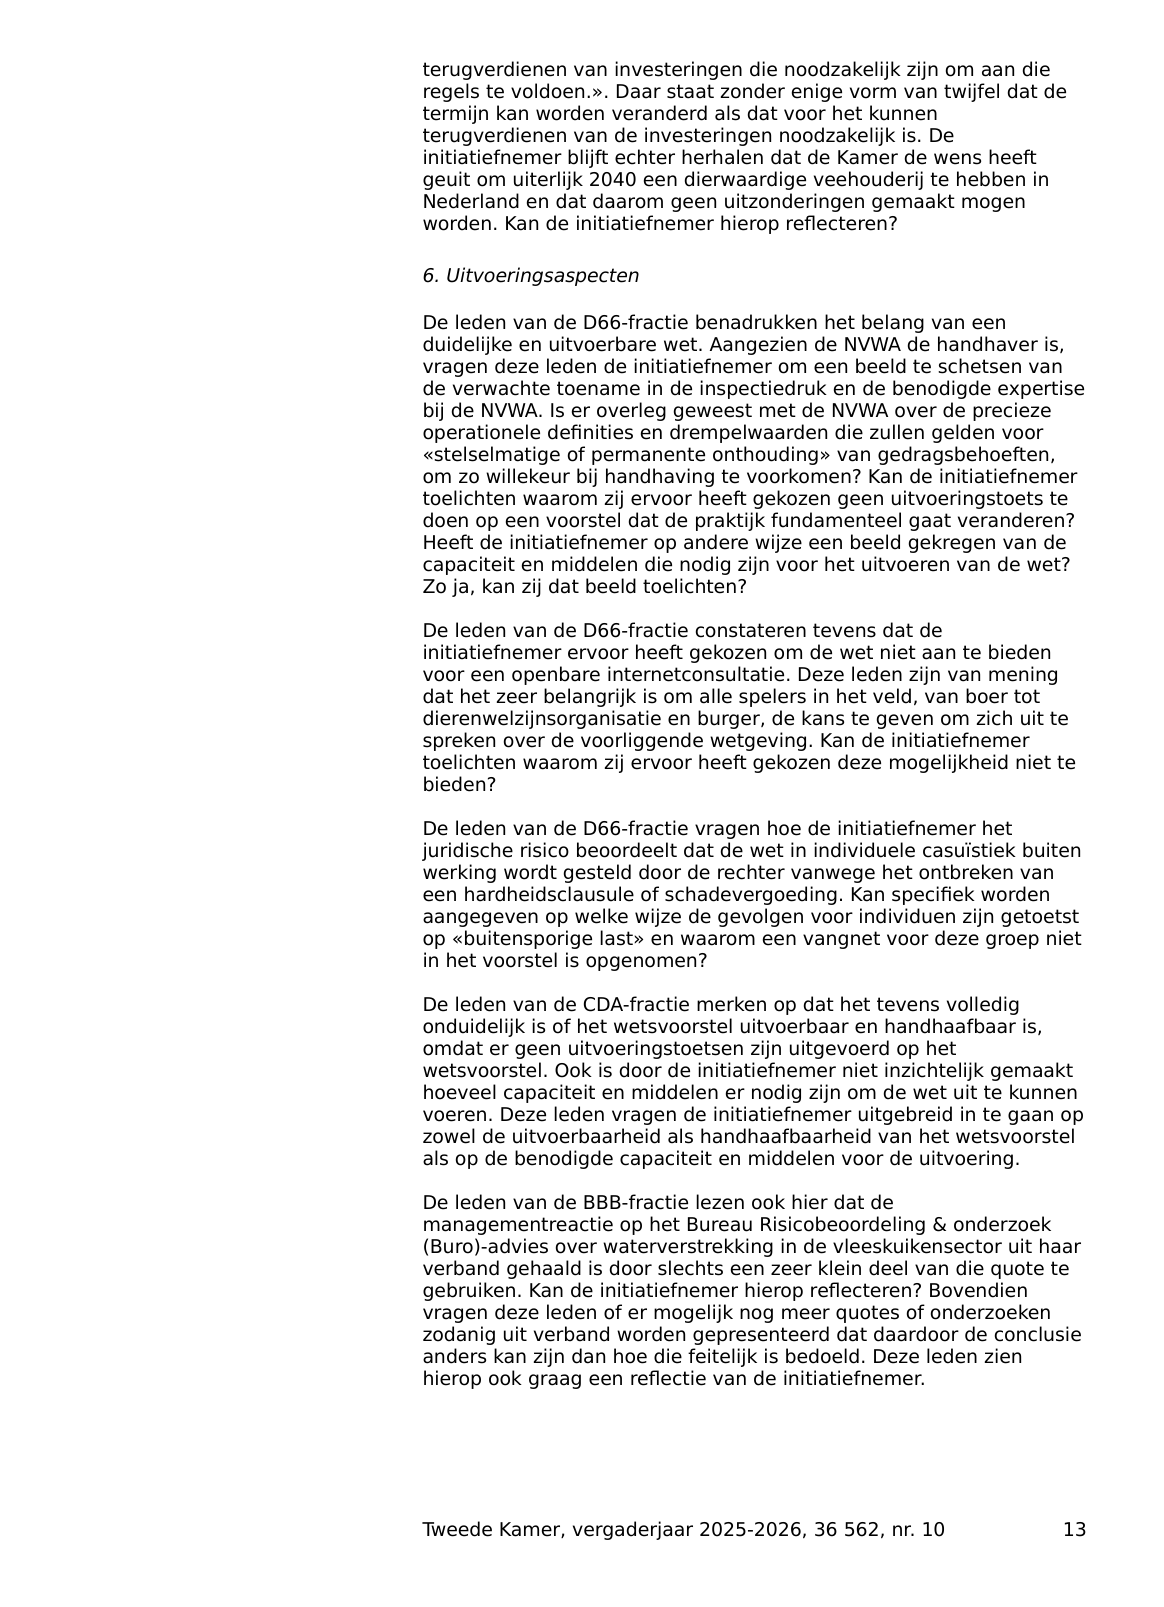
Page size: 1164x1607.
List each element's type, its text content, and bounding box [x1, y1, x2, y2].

text De leden van de D66-fractie benadrukken het belang van een duidelijke en uitvoerbare wet. Aangezien de NVWA de handhaver is, vragen deze leden de initiatiefnemer om een beeld te schetsen van de verwachte toename in de inspectiedruk en de benodigde expertise bij de NVWA. Is er overleg geweest met de NVWA over de precieze operationele definities en drempelwaarden die zullen gelden voor «stelselmatige of permanente onthouding» van gedragsbehoeften, om zo willekeur bij handhaving te voorkomen? Kan de initiatiefnemer toelichten waarom zij ervoor heeft gekozen geen uitvoeringstoets te doen op een voorstel dat de praktijk fundamenteel gaat veranderen? Heeft de initiatiefnemer op andere wijze een beeld gekregen van de capaciteit en middelen die nodig zijn voor het uitvoeren van de wet? Zo ja, kan zij dat beeld toelichten? [422, 312, 1087, 598]
text De leden van de BBB-fractie lezen ook hier dat de managementreactie op het Bureau Risicobeoordeling & onderzoek (Buro)-advies over waterverstrekking in de vleeskuikensector uit haar verband gehaald is door slechts een zeer klein deel van die quote te gebruiken. Kan de initiatiefnemer hierop reflecteren? Bovendien vragen deze leden of er mogelijk nog meer quotes of onderzoeken zodanig uit verband worden gepresenteerd dat daardoor de conclusie anders kan zijn dan hoe die feitelijk is bedoeld. Deze leden zien hierop ook graag een reflectie van de initiatiefnemer. [422, 1192, 1087, 1390]
subtitle 6. Uitvoeringsaspecten [422, 265, 1087, 287]
text De leden van de D66-fractie vragen hoe de initiatiefnemer het juridische risico beoordeelt dat de wet in individuele casuïstiek buiten werking wordt gesteld door de rechter vanwege het ontbreken van een hardheidsclausule of schadevergoeding. Kan specifiek worden aangegeven op welke wijze de gevolgen voor individuen zijn getoetst op «buitensporige last» en waarom een vangnet voor deze groep niet in het voorstel is opgenomen? [422, 818, 1087, 972]
text terugverdienen van investeringen die noodzakelijk zijn om aan die regels te voldoen.». Daar staat zonder enige vorm van twijfel dat de termijn kan worden veranderd als dat voor het kunnen terugverdienen van de investeringen noodzakelijk is. De initiatiefnemer blijft echter herhalen dat de Kamer de wens heeft geuit om uiterlijk 2040 een dierwaardige veehouderij te hebben in Nederland en dat daarom geen uitzonderingen gemaakt mogen worden. Kan de initiatiefnemer hierop reflecteren? [422, 59, 1087, 235]
text De leden van de D66-fractie constateren tevens dat de initiatiefnemer ervoor heeft gekozen om de wet niet aan te bieden voor een openbare internetconsultatie. Deze leden zijn van mening dat het zeer belangrijk is om alle spelers in het veld, van boer tot dierenwelzijnsorganisatie en burger, de kans te geven om zich uit te spreken over de voorliggende wetgeving. Kan de initiatiefnemer toelichten waarom zij ervoor heeft gekozen deze mogelijkheid niet te bieden? [422, 620, 1087, 796]
text De leden van de CDA-fractie merken op dat het tevens volledig onduidelijk is of het wetsvoorstel uitvoerbaar en handhaafbaar is, omdat er geen uitvoeringstoetsen zijn uitgevoerd op het wetsvoorstel. Ook is door de initiatiefnemer niet inzichtelijk gemaakt hoeveel capaciteit en middelen er nodig zijn om de wet uit te kunnen voeren. Deze leden vragen de initiatiefnemer uitgebreid in te gaan op zowel de uitvoerbaarheid als handhaafbaarheid van het wetsvoorstel als op de benodigde capaciteit en middelen voor de uitvoering. [422, 994, 1087, 1170]
